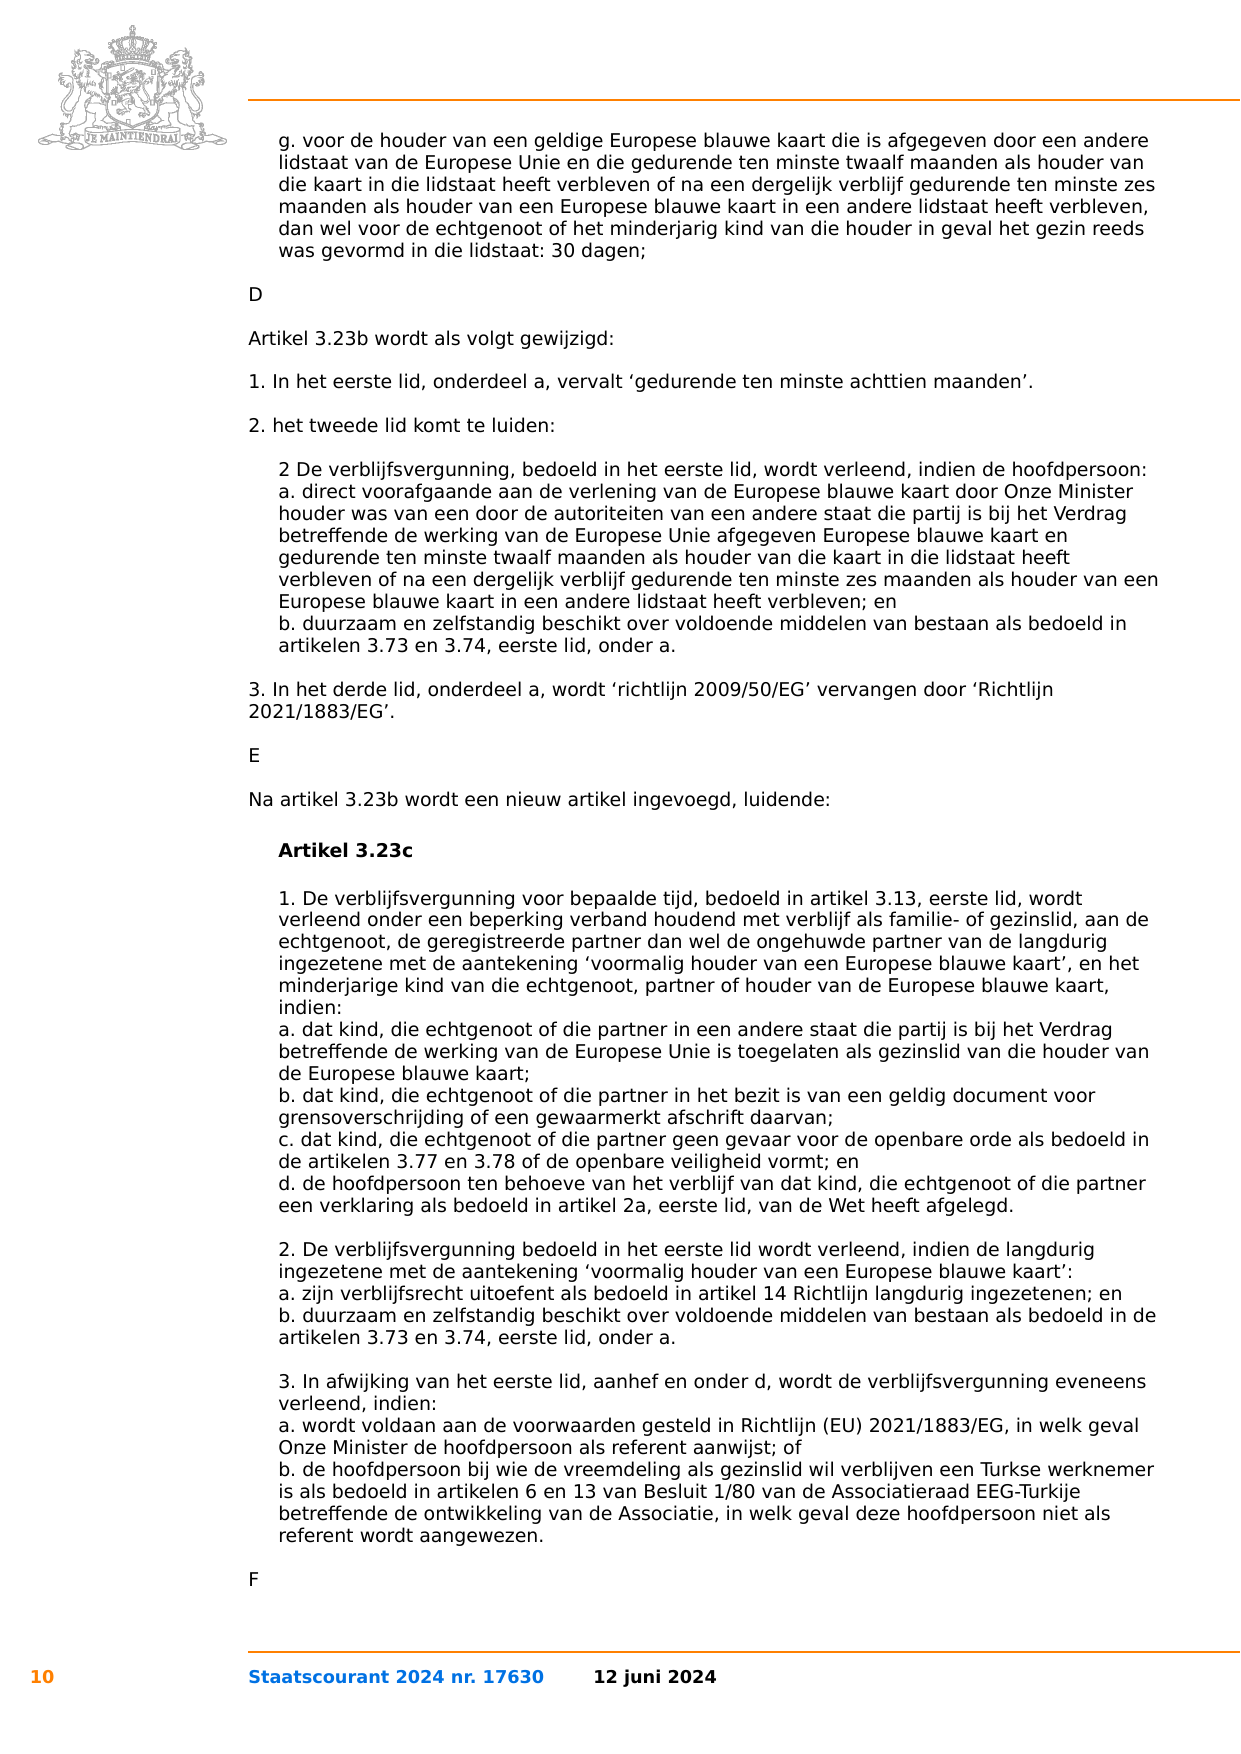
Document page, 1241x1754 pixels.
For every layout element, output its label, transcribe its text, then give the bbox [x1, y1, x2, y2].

text E [248, 744, 1163, 767]
text b. duurzaam en zelfstandig beschikt over voldoende middelen van bestaan als bedoeld in de artikelen 3.73 en 3.74, eerste lid, onder a. [278, 1305, 1163, 1349]
text Artikel 3.23b wordt als volgt gewijzigd: [248, 327, 1163, 349]
text 1. In het eerste lid, onderdeel a, vervalt ‘gedurende ten minste achttien maanden’. [248, 371, 1163, 393]
text 2 De verblijfsvergunning, bedoeld in het eerste lid, wordt verleend, indien de hoofdpersoon: [278, 459, 1163, 481]
picture [38, 25, 227, 150]
text Na artikel 3.23b wordt een nieuw artikel ingevoegd, luidende: [248, 788, 1163, 810]
text 1. De verblijfsvergunning voor bepaalde tijd, bedoeld in artikel 3.13, eerste lid, wordt verleend onder een beperking verband houdend met verblijf als familie- of gezinslid, aan de echtgenoot, de geregistreerde partner dan wel de ongehuwde partner van de langdurig ingezetene met de aantekening ‘voormalig houder van een Europese blauwe kaart’, en het minderjarige kind van die echtgenoot, partner of houder van de Europese blauwe kaart, indien: [278, 887, 1163, 1019]
text a. zijn verblijfsrecht uitoefent als bedoeld in artikel 14 Richtlijn langdurig ingezetenen; en [278, 1283, 1163, 1305]
text 2. het tweede lid komt te luiden: [248, 415, 1163, 437]
text 2. De verblijfsvergunning bedoeld in het eerste lid wordt verleend, indien de langdurig ingezetene met de aantekening ‘voormalig houder van een Europese blauwe kaart’: [278, 1239, 1163, 1283]
text b. de hoofdpersoon bij wie de vreemdeling als gezinslid wil verblijven een Turkse werknemer is als bedoeld in artikelen 6 en 13 van Besluit 1/80 van de Associatieraad EEG-Turkije betreffende de ontwikkeling van de Associatie, in welk geval deze hoofdpersoon niet als referent wordt aangewezen. [278, 1459, 1163, 1547]
text a. direct voorafgaande aan de verlening van de Europese blauwe kaart door Onze Minister houder was van een door de autoriteiten van een andere staat die partij is bij het Verdrag betreffende de werking van de Europese Unie afgegeven Europese blauwe kaart en gedurende ten minste twaalf maanden als houder van die kaart in die lidstaat heeft verbleven of na een dergelijk verblijf gedurende ten minste zes maanden als houder van een Europese blauwe kaart in een andere lidstaat heeft verbleven; en [278, 481, 1163, 613]
text a. dat kind, die echtgenoot of die partner in een andere staat die partij is bij het Verdrag betreffende de werking van de Europese Unie is toegelaten als gezinslid van die houder van de Europese blauwe kaart; [278, 1019, 1163, 1085]
text F [248, 1568, 1163, 1590]
text a. wordt voldaan aan de voorwaarden gesteld in Richtlijn (EU) 2021/1883/EG, in welk geval Onze Minister de hoofdpersoon als referent aanwijst; of [278, 1415, 1163, 1459]
text 3. In afwijking van het eerste lid, aanhef en onder d, wordt de verblijfsvergunning eveneens verleend, indien: [278, 1371, 1163, 1415]
text D [248, 284, 1163, 306]
text d. de hoofdpersoon ten behoeve van het verblijf van dat kind, die echtgenoot of die partner een verklaring als bedoeld in artikel 2a, eerste lid, van de Wet heeft afgelegd. [278, 1173, 1163, 1217]
text 3. In het derde lid, onderdeel a, wordt ‘richtlijn 2009/50/EG’ vervangen door ‘Richtlijn 2021/1883/EG’. [248, 679, 1163, 723]
text g. voor de houder van een geldige Europese blauwe kaart die is afgegeven door een andere lidstaat van de Europese Unie en die gedurende ten minste twaalf maanden als houder van die kaart in die lidstaat heeft verbleven of na een dergelijk verblijf gedurende ten minste zes maanden als houder van een Europese blauwe kaart in een andere lidstaat heeft verbleven, dan wel voor de echtgenoot of het minderjarig kind van die houder in geval het gezin reeds was gevormd in die lidstaat: 30 dagen; [278, 130, 1163, 262]
text b. duurzaam en zelfstandig beschikt over voldoende middelen van bestaan als bedoeld in artikelen 3.73 en 3.74, eerste lid, onder a. [278, 613, 1163, 657]
text b. dat kind, die echtgenoot of die partner in het bezit is van een geldig document voor grensoverschrijding of een gewaarmerkt afschrift daarvan; [278, 1085, 1163, 1129]
text c. dat kind, die echtgenoot of die partner geen gevaar voor de openbare orde als bedoeld in de artikelen 3.77 en 3.78 of de openbare veiligheid vormt; en [278, 1129, 1163, 1173]
subtitle Artikel 3.23c [278, 840, 1163, 862]
